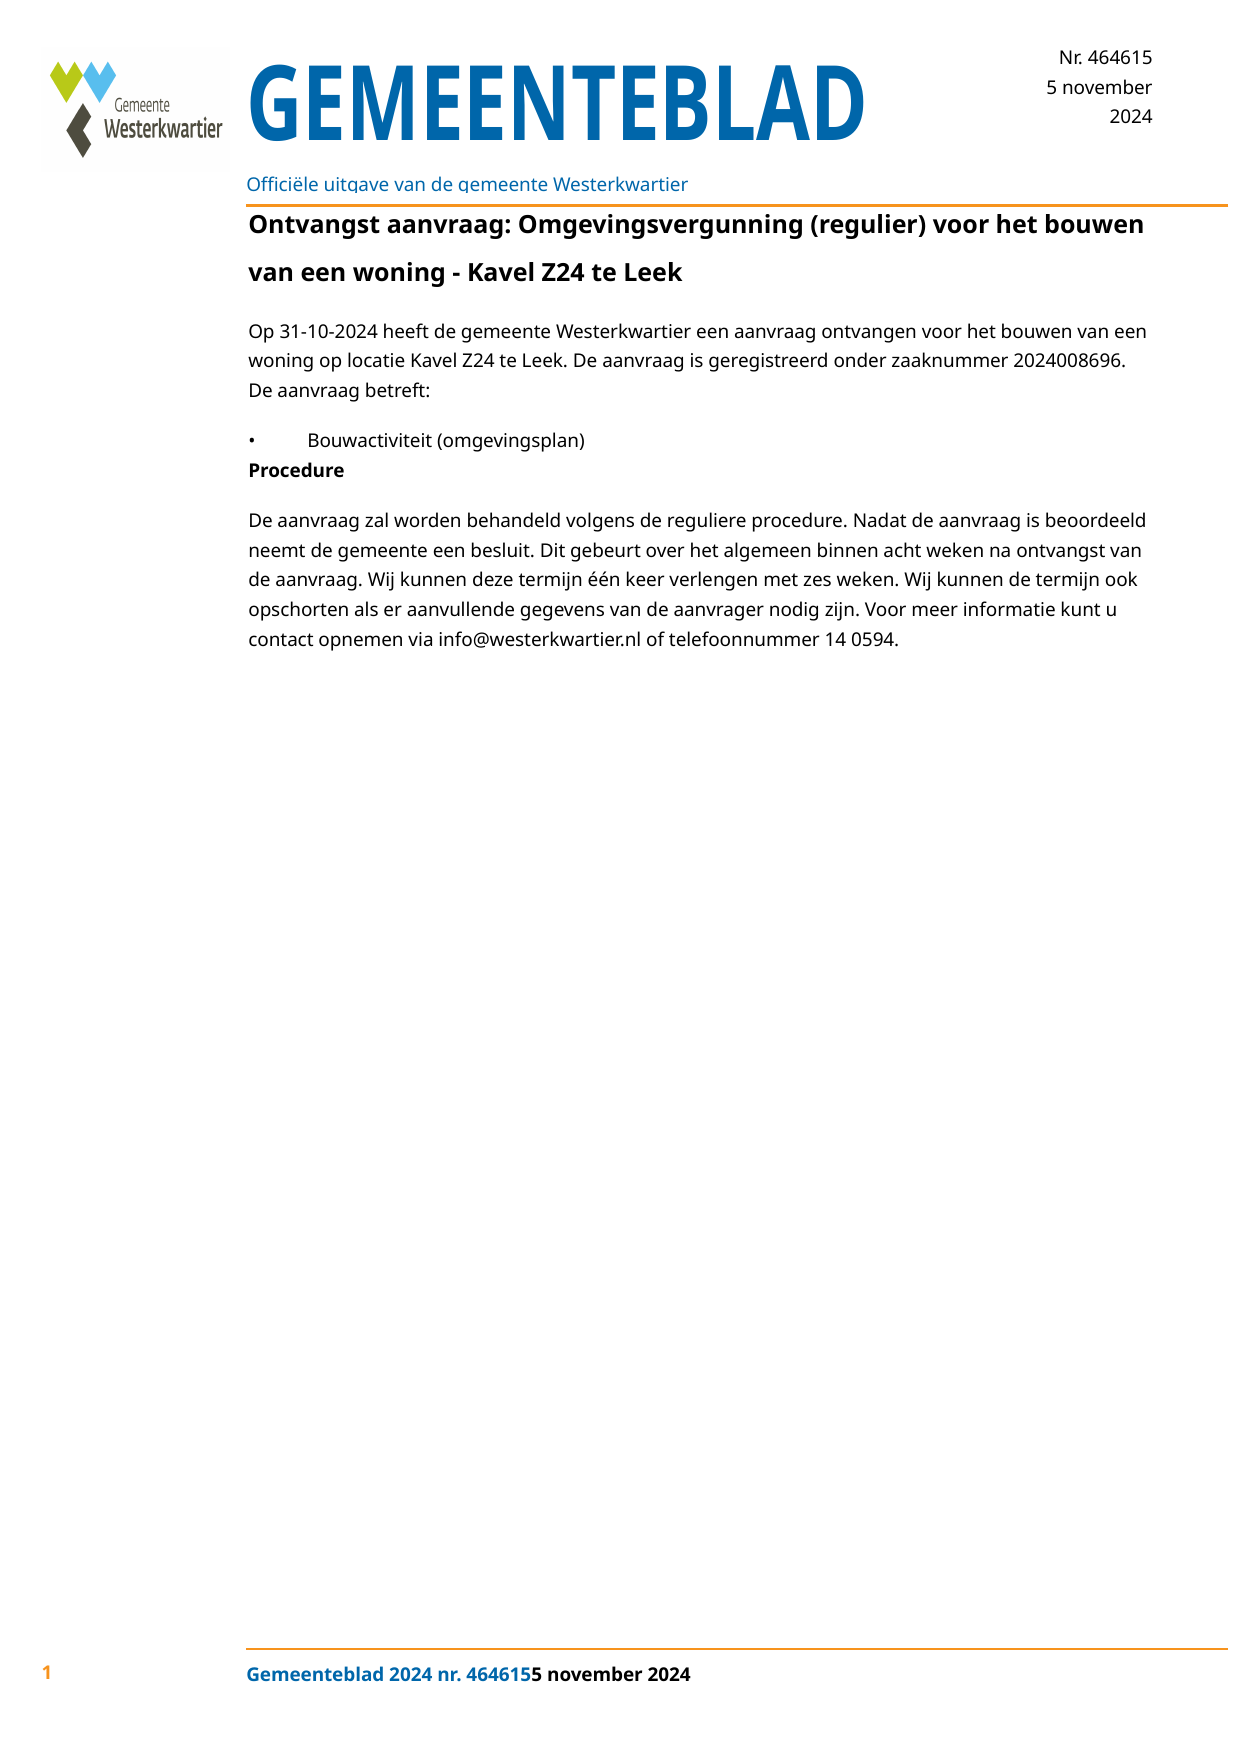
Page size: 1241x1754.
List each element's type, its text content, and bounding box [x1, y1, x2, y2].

text Procedure [248, 457, 1152, 483]
text Op 31-10-2024 heeft de gemeente Westerkwartier een aanvraag ontvangen voor het bouwen van een woning op locatie Kavel Z24 te Leek. De aanvraag is geregistreerd onder zaaknummer 2024008696. De aanvraag betreft: [248, 318, 1152, 403]
text De aanvraag zal worden behandeld volgens de reguliere procedure. Nadat de aanvraag is beoordeeld neemt de gemeente een besluit. Dit gebeurt over het algemeen binnen acht weken na ontvangst van de aanvraag. Wij kunnen deze termijn één keer verlengen met zes weken. Wij kunnen de termijn ook opschorten als er aanvullende gegevens van de aanvrager nodig zijn. Voor meer informatie kunt u contact opnemen via info@westerkwartier.nl of telefoonnummer 14 0594. [248, 507, 1152, 652]
picture [41, 47, 231, 172]
list Bouwactiviteit (omgevingsplan) [248, 427, 1152, 453]
text Ontvangst aanvraag: Omgevingsvergunning (regulier) voor het bouwen van een woning - Kavel Z24 te Leek [248, 207, 1152, 288]
